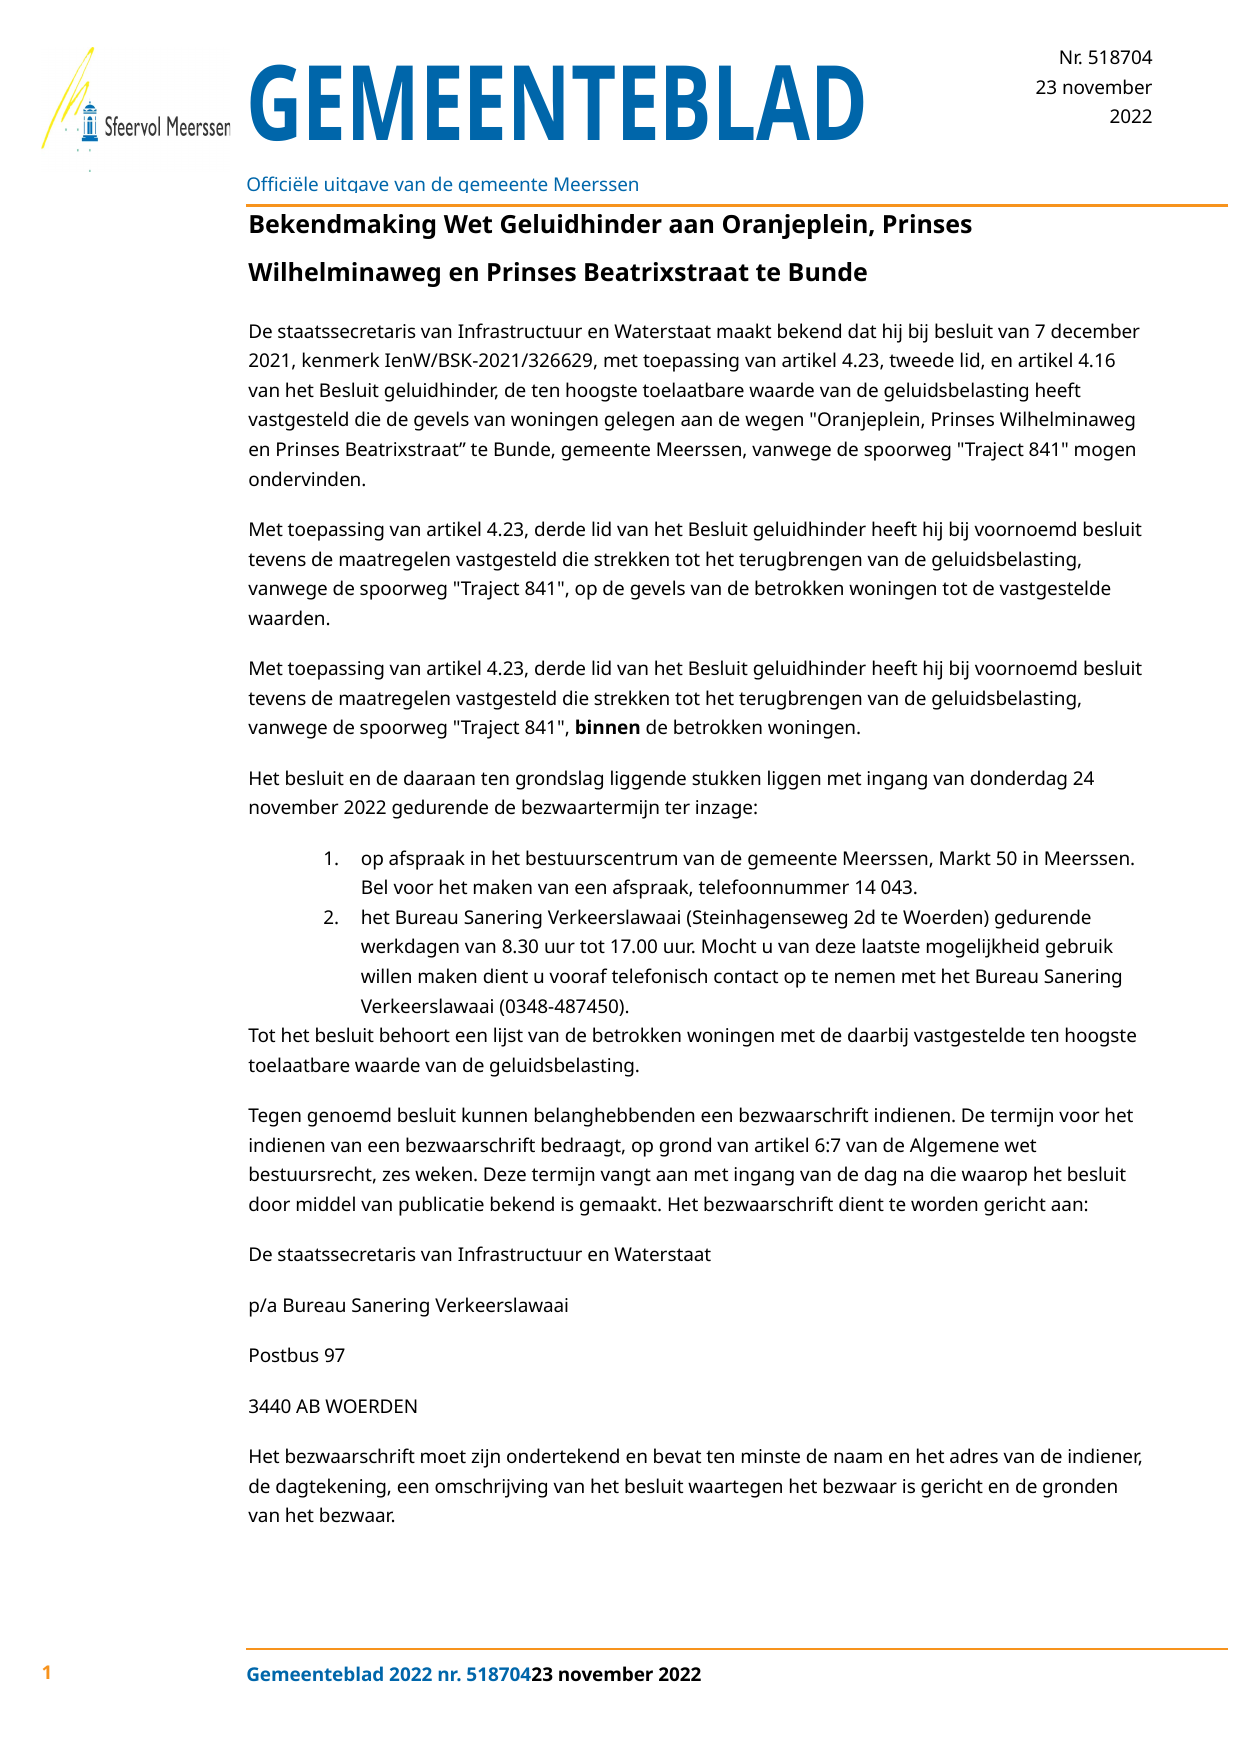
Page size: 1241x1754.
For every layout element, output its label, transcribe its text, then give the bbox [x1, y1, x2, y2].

text De staatssecretaris van Infrastructuur en Waterstaat maakt bekend dat hij bij besluit van 7 december 2021, kenmerk IenW/BSK‑2021/326629, met toepassing van artikel 4.23, tweede lid, en artikel 4.16 van het Besluit geluidhinder, de ten hoogste toelaatbare waarde van de geluidsbe­lasting heeft vastgesteld die de gevels van woningen gelegen aan de wegen "Oranjeplein, Prinses Wilhelminaweg en Prinses Beatrixstraat” te Bunde, gemeente Meerssen, vanwege de spoorweg "Traject 841" mogen ondervinden. [248, 318, 1152, 492]
text p/a Bureau Sanering Verkeerslawaai [248, 1292, 1152, 1318]
text Tot het besluit behoort een lijst van de betrokken woningen met de daarbij vastgestelde ten hoogste toelaatbare waarde van de geluidsbelasting. [248, 1022, 1152, 1078]
text 3440 AB WOERDEN [248, 1393, 1152, 1419]
picture [41, 47, 231, 172]
list het Bureau Sanering Verkeerslawaai (Steinhagenseweg 2d te Woerden) gedurende werkdagen van 8.30 uur tot 17.00 uur. Mocht u van deze laatste mogelijkheid gebruik willen maken dient u vooraf telefonisch contact op te nemen met het Bureau Sanering Verkeerslawaai (0348-487450). [323, 904, 1152, 1019]
list op afspraak in het bestuurscentrum van de gemeente Meerssen, Markt 50 in Meerssen. Bel voor het maken van een afspraak, telefoonnummer 14 043. [323, 845, 1152, 900]
text Het besluit en de daaraan ten grondslag liggende stukken liggen met ingang van donderdag 24 november 2022 gedurende de bezwaartermijn ter inzage: [248, 765, 1152, 820]
text Postbus 97 [248, 1342, 1152, 1368]
text Met toepassing van artikel 4.23, derde lid van het Besluit geluidhinder heeft hij bij voornoemd besluit tevens de maatregelen vastgesteld die strekken tot het terugbrengen van de geluidsbelasting, vanwege de spoorweg "Traject 841", binnen de betrokken woningen. [248, 655, 1152, 740]
text De staatssecretaris van Infrastructuur en Waterstaat [248, 1242, 1152, 1267]
text Tegen genoemd besluit kunnen belanghebbenden een bezwaarschrift indienen. De termijn voor het indienen van een bezwaarschrift bedraagt, op grond van artikel 6:7 van de Algemene wet bestuursrecht, zes weken. Deze termijn vangt aan met ingang van de dag na die waarop het besluit door middel van publicatie bekend is gemaakt. Het bezwaarschrift dient te worden gericht aan: [248, 1102, 1152, 1217]
text Het bezwaarschrift moet zijn ondertekend en bevat ten minste de naam en het adres van de indiener, de dagtekening, een omschrijving van het besluit waartegen het bezwaar is gericht en de gronden van het bezwaar. [248, 1443, 1152, 1528]
text Bekendmaking Wet Geluidhinder aan Oranjeplein, Prinses Wilhelminaweg en Prinses Beatrixstraat te Bunde [248, 207, 1152, 288]
text Met toepassing van artikel 4.23, derde lid van het Besluit geluidhinder heeft hij bij voornoemd besluit tevens de maatregelen vastgesteld die strekken tot het terugbrengen van de geluidsbelasting, vanwege de spoorweg "Traject 841", op de gevels van de betrokken woningen tot de vastgestelde waarden. [248, 516, 1152, 631]
